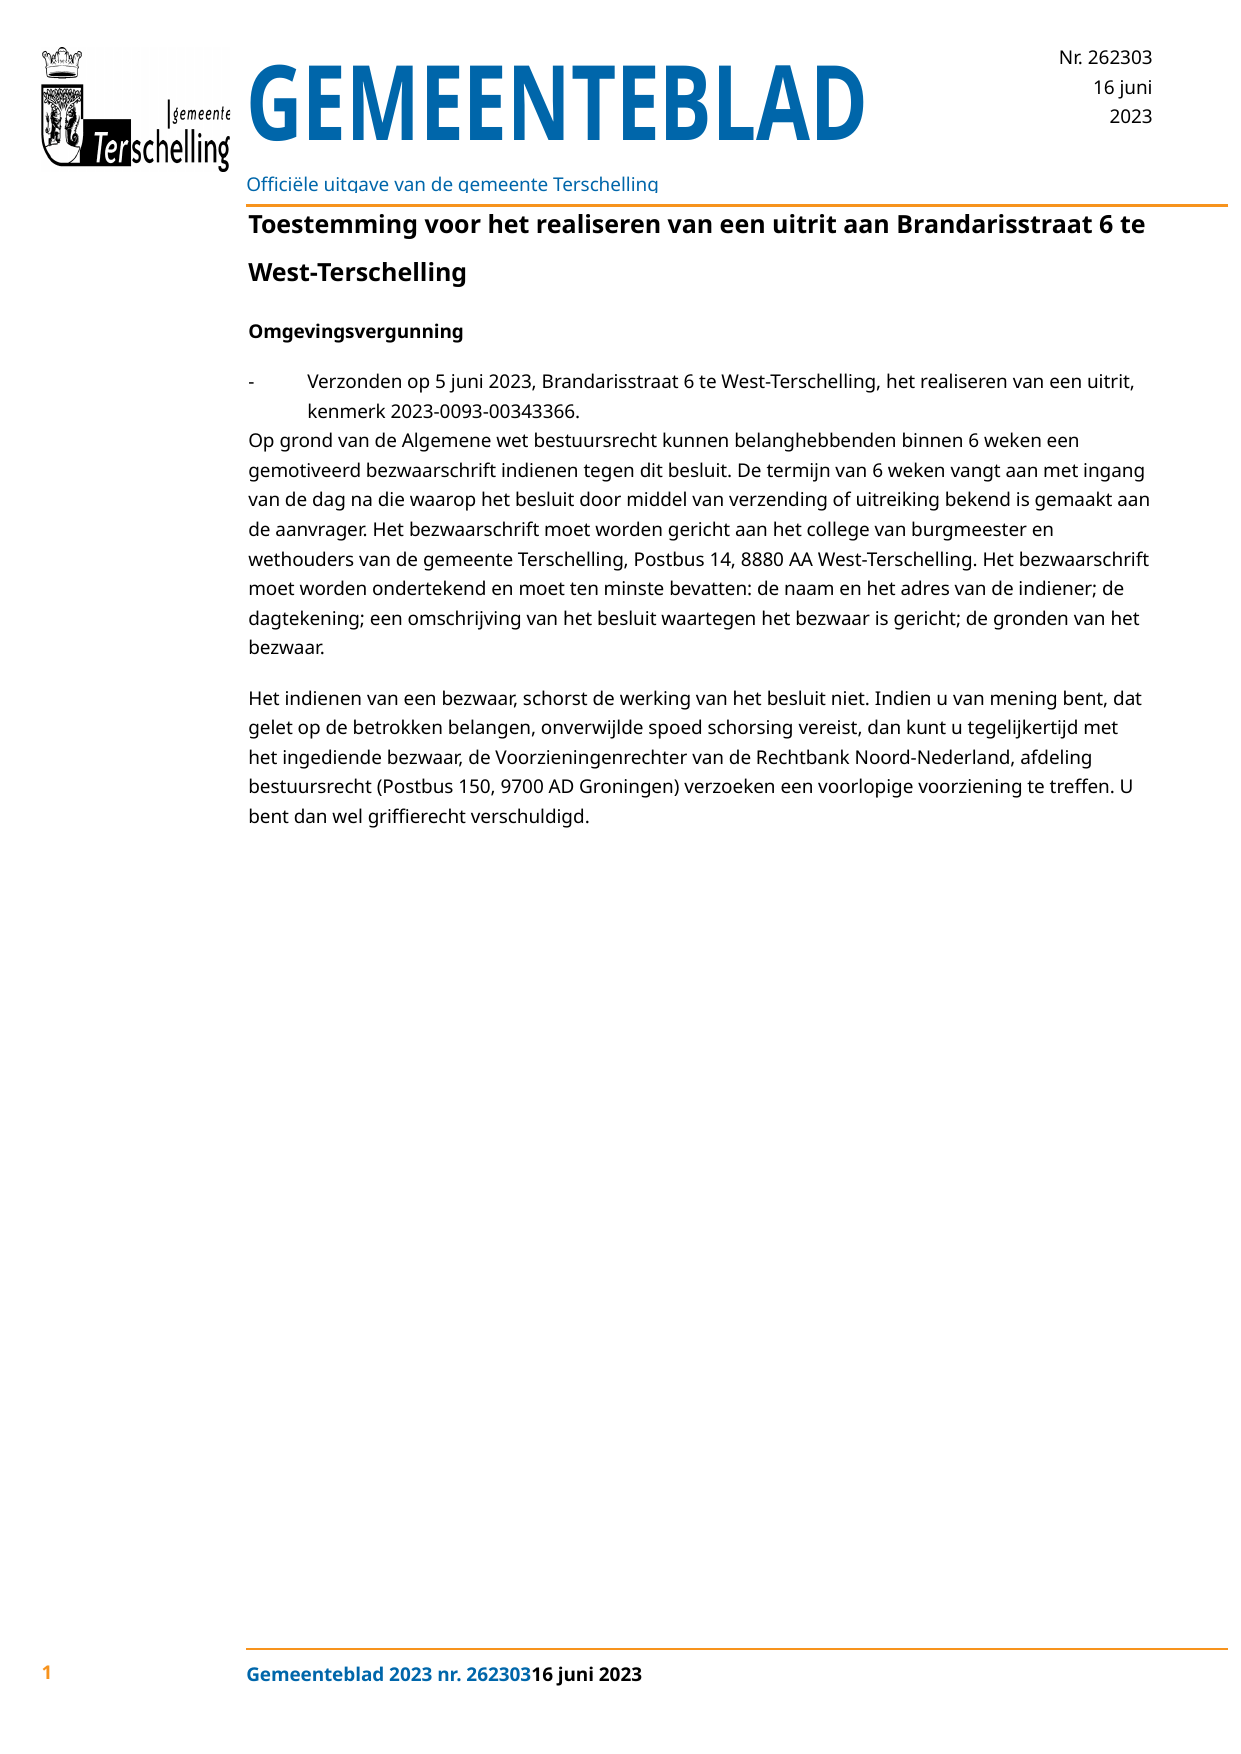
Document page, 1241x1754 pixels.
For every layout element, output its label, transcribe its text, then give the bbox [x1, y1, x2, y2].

text Het indienen van een bezwaar, schorst de werking van het besluit niet. Indien u van mening bent, dat gelet op de betrokken belangen, onverwijlde spoed schorsing vereist, dan kunt u tegelijkertijd met het ingediende bezwaar, de Voorzieningenrechter van de Rechtbank Noord-Nederland, afdeling bestuursrecht (Postbus 150, 9700 AD Groningen) verzoeken een voorlopige voorziening te treffen. U bent dan wel griffierecht verschuldigd. [248, 685, 1152, 829]
text Toestemming voor het realiseren van een uitrit aan Brandarisstraat 6 te West-Terschelling [248, 207, 1152, 288]
text Op grond van de Algemene wet bestuursrecht kunnen belanghebbenden binnen 6 weken een gemotiveerd bezwaarschrift indienen tegen dit besluit. De termijn van 6 weken vangt aan met ingang van de dag na die waarop het besluit door middel van verzending of uitreiking bekend is gemaakt aan de aanvrager. Het bezwaarschrift moet worden gericht aan het college van burgmeester en wethouders van de gemeente Terschelling, Postbus 14, 8880 AA West-Terschelling. Het bezwaarschrift moet worden ondertekend en moet ten minste bevatten: de naam en het adres van de indiener; de dagtekening; een omschrijving van het besluit waartegen het bezwaar is gericht; de gronden van het bezwaar. [248, 427, 1152, 660]
picture [41, 47, 231, 172]
list Verzonden op 5 juni 2023, Brandarisstraat 6 te West-Terschelling, het realiseren van een uitrit, kenmerk 2023-0093-00343366. [248, 368, 1152, 424]
text Omgevingsvergunning [248, 318, 1152, 344]
